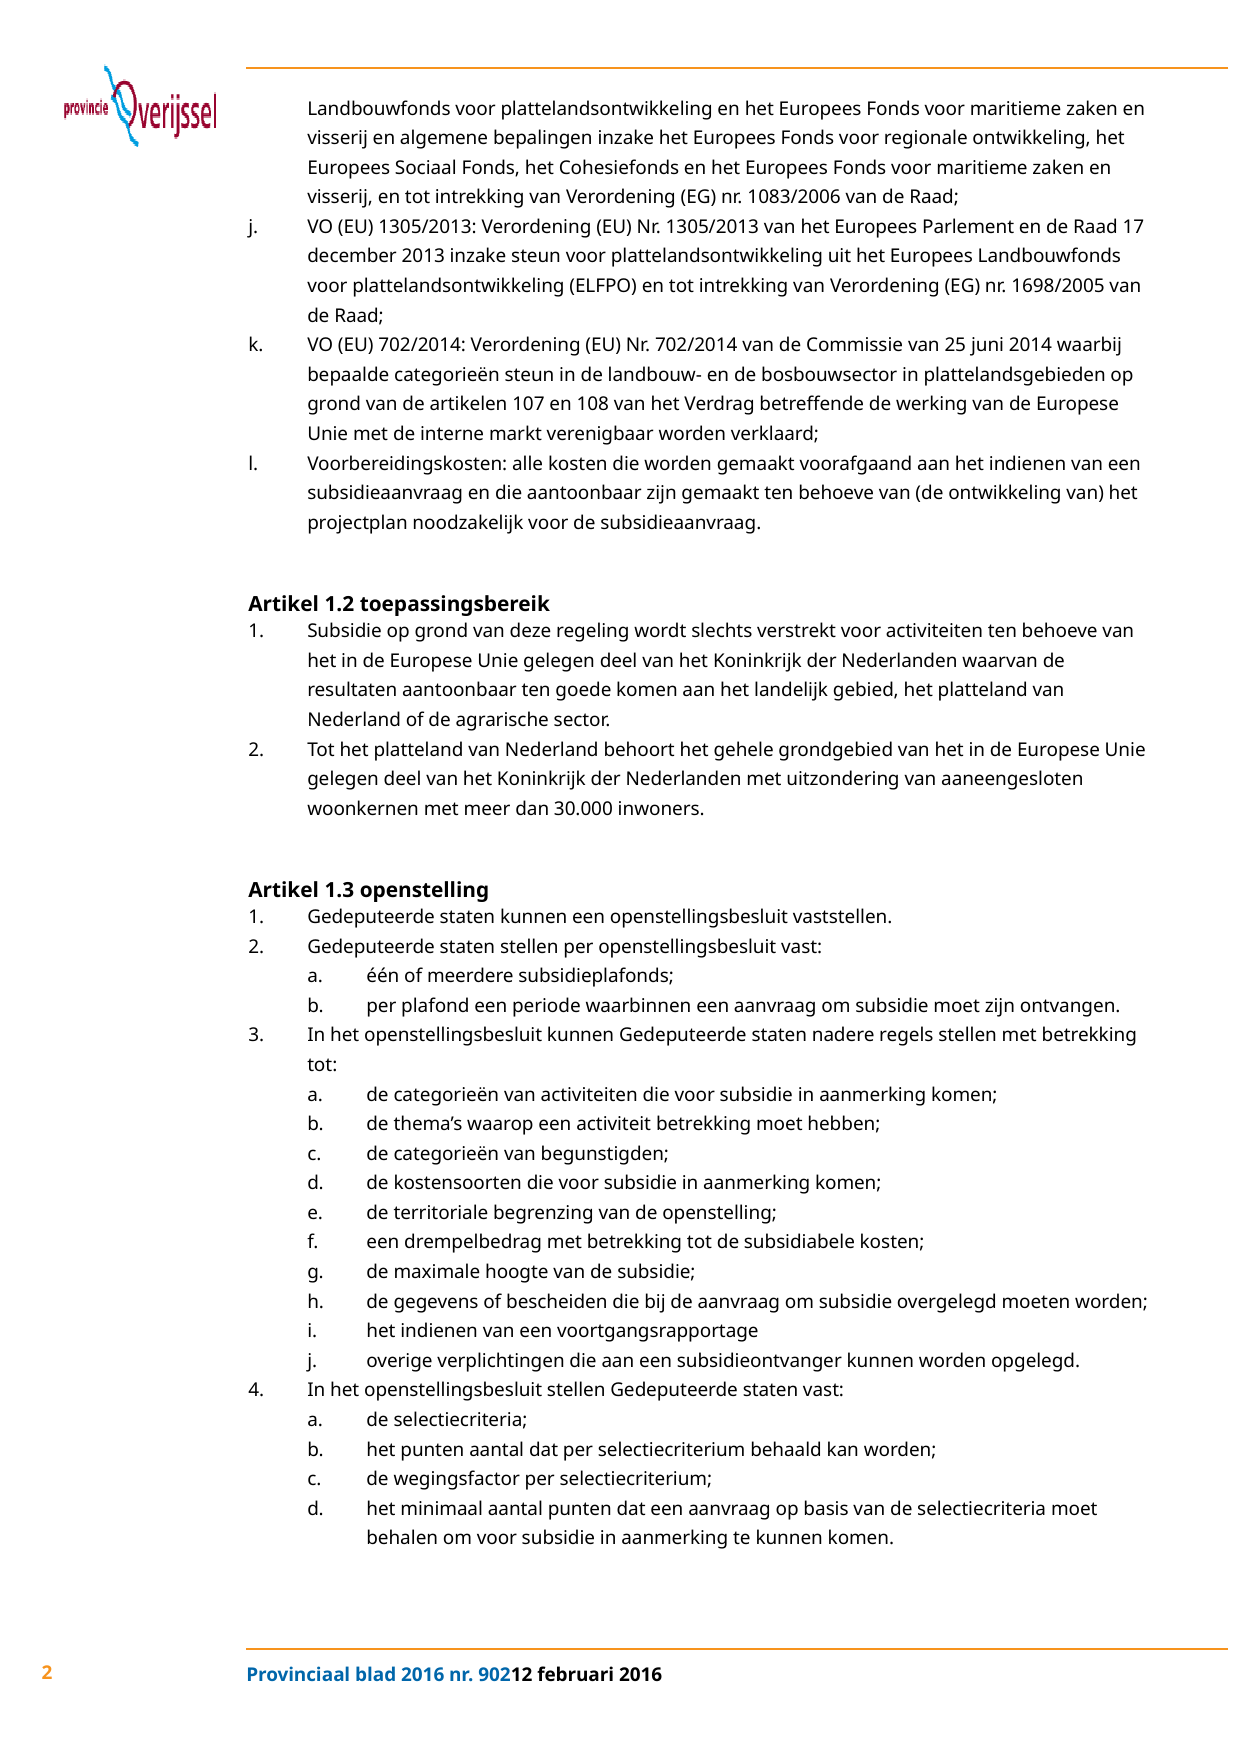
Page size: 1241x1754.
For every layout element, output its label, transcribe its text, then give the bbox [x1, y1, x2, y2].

picture [41, 47, 231, 172]
list het indienen van een voortgangsrapportage [307, 1317, 1152, 1343]
list de kostensoorten die voor subsidie in aanmerking komen; [307, 1169, 1152, 1195]
list Landbouwfonds voor plattelandsontwikkeling en het Europees Fonds voor maritieme zaken en visserij en algemene bepalingen inzake het Europees Fonds voor regionale ontwikkeling, het Europees Sociaal Fonds, het Cohesiefonds en het Europees Fonds voor maritieme zaken en visserij, en tot intrekking van Verordening (EG) nr. 1083/2006 van de Raad; [248, 95, 1152, 209]
list overige verplichtingen die aan een subsidieontvanger kunnen worden opgelegd. [307, 1347, 1152, 1373]
list de territoriale begrenzing van de openstelling; [307, 1199, 1152, 1225]
list de maximale hoogte van de subsidie; [307, 1258, 1152, 1284]
list Voorbereidingskosten: alle kosten die worden gemaakt voorafgaand aan het indienen van een subsidieaanvraag en die aantoonbaar zijn gemaakt ten behoeve van (de ontwikkeling van) het projectplan noodzakelijk voor de subsidieaanvraag. [248, 450, 1152, 535]
list Gedeputeerde staten stellen per openstellingsbesluit vast: [248, 933, 1152, 959]
list de categorieën van begunstigden; [307, 1140, 1152, 1166]
list Tot het platteland van Nederland behoort het gehele grondgebied van het in de Europese Unie gelegen deel van het Koninkrijk der Nederlanden met uitzondering van aaneengesloten woonkernen met meer dan 30.000 inwoners. [248, 736, 1152, 821]
list één of meerdere subsidieplafonds; [307, 962, 1152, 988]
text Artikel 1.2 toepassingsbereik [248, 589, 1152, 617]
list de thema’s waarop een activiteit betrekking moet hebben; [307, 1110, 1152, 1136]
list per plafond een periode waarbinnen een aanvraag om subsidie moet zijn ontvangen. [307, 992, 1152, 1018]
list het punten aantal dat per selectiecriterium behaald kan worden; [307, 1436, 1152, 1462]
list In het openstellingsbesluit kunnen Gedeputeerde staten nadere regels stellen met betrekking tot: [248, 1022, 1152, 1077]
list In het openstellingsbesluit stellen Gedeputeerde staten vast: [248, 1377, 1152, 1402]
list de gegevens of bescheiden die bij de aanvraag om subsidie overgelegd moeten worden; [307, 1288, 1152, 1314]
list Subsidie op grond van deze regeling wordt slechts verstrekt voor activiteiten ten behoeve van het in de Europese Unie gelegen deel van het Koninkrijk der Nederlanden waarvan de resultaten aantoonbaar ten goede komen aan het landelijk gebied, het platteland van Nederland of de agrarische sector. [248, 617, 1152, 732]
text Artikel 1.3 openstelling [248, 875, 1152, 903]
list Gedeputeerde staten kunnen een openstellingsbesluit vaststellen. [248, 903, 1152, 929]
list de categorieën van activiteiten die voor subsidie in aanmerking komen; [307, 1081, 1152, 1107]
list de selectiecriteria; [307, 1406, 1152, 1432]
list het minimaal aantal punten dat een aanvraag op basis van de selectiecriteria moet behalen om voor subsidie in aanmerking te kunnen komen. [307, 1495, 1152, 1550]
list de wegingsfactor per selectiecriterium; [307, 1465, 1152, 1491]
list een drempelbedrag met betrekking tot de subsidiabele kosten; [307, 1229, 1152, 1254]
list VO (EU) 702/2014: Verordening (EU) Nr. 702/2014 van de Commissie van 25 juni 2014 waarbij bepaalde categorieën steun in de landbouw- en de bosbouwsector in plattelandsgebieden op grond van de artikelen 107 en 108 van het Verdrag betreffende de werking van de Europese Unie met de interne markt verenigbaar worden verklaard; [248, 331, 1152, 446]
list VO (EU) 1305/2013: Verordening (EU) Nr. 1305/2013 van het Europees Parlement en de Raad 17 december 2013 inzake steun voor plattelandsontwikkeling uit het Europees Landbouwfonds voor plattelandsontwikkeling (ELFPO) en tot intrekking van Verordening (EG) nr. 1698/2005 van de Raad; [248, 213, 1152, 328]
